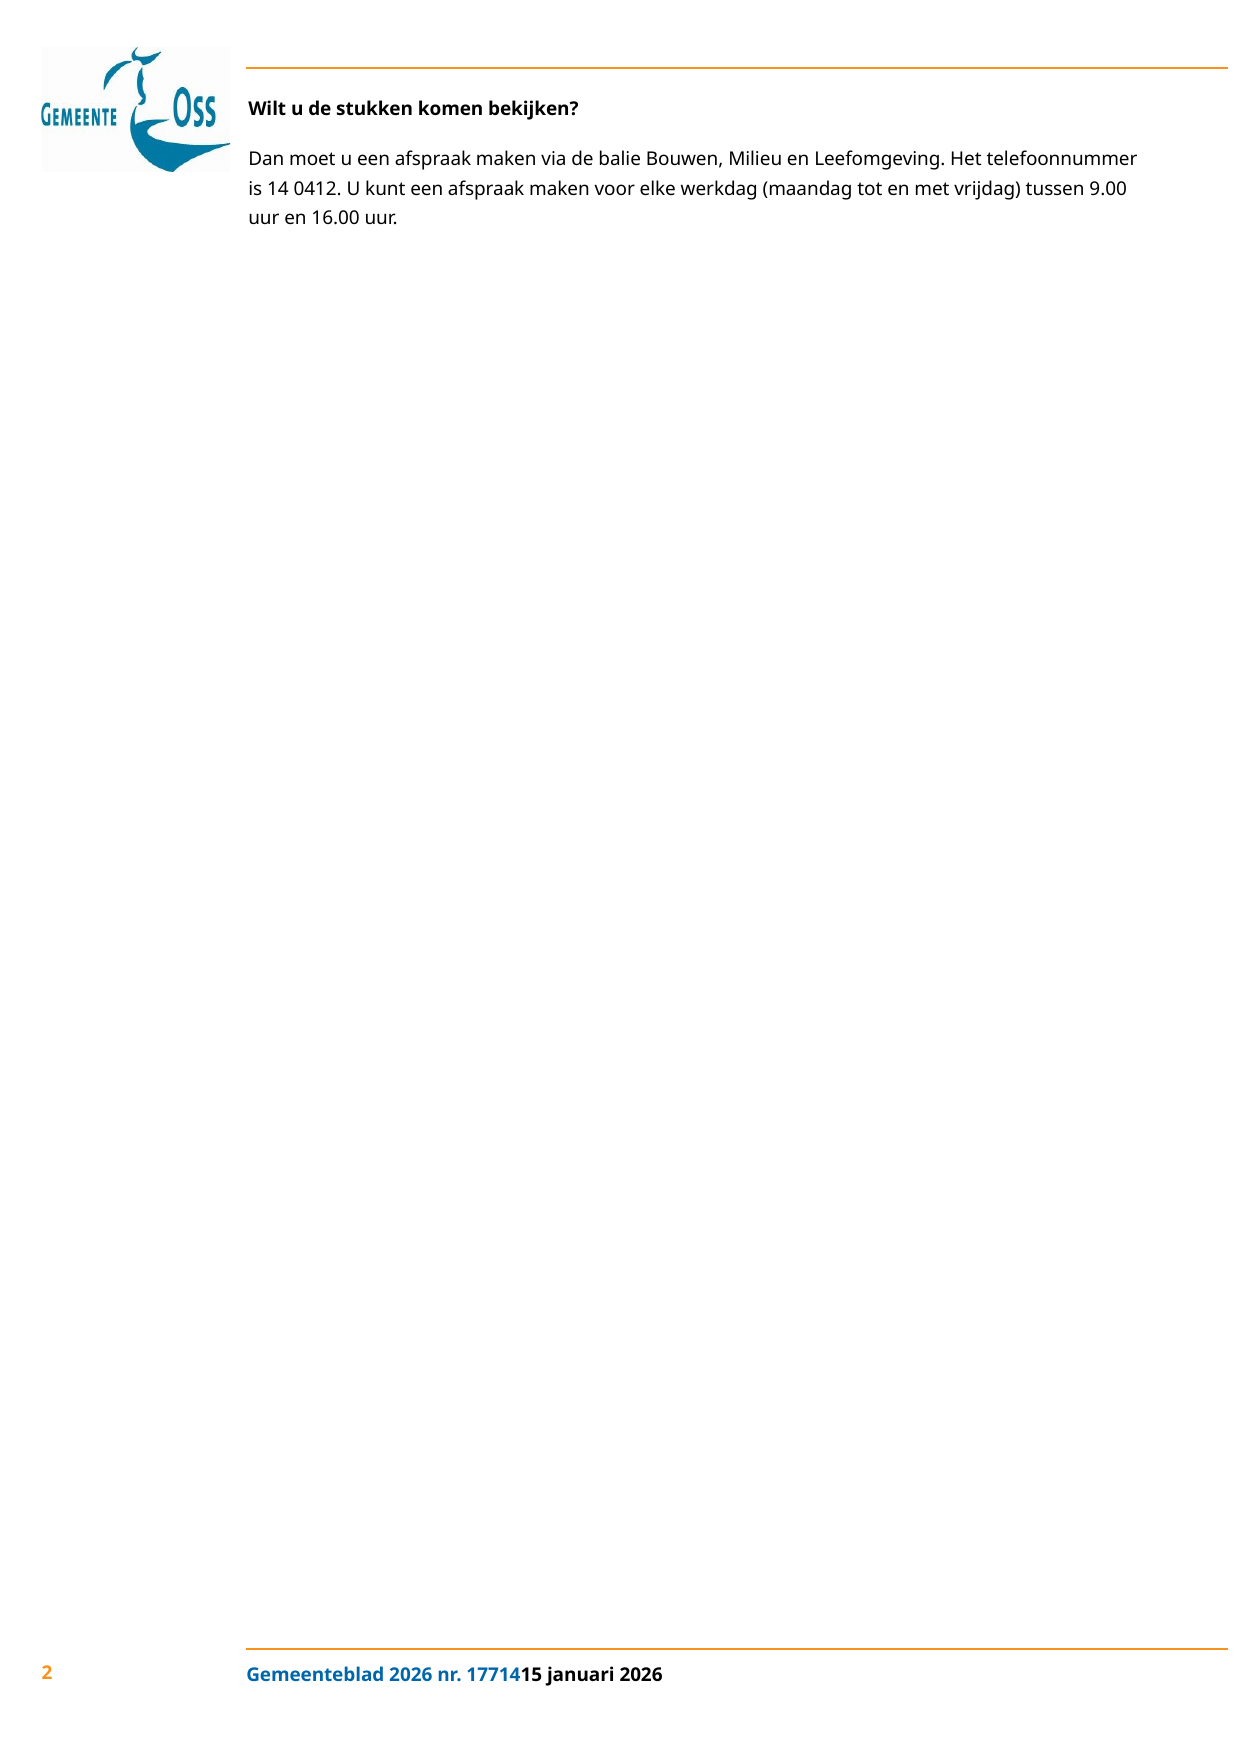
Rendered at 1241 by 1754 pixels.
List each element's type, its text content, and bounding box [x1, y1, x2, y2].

text Dan moet u een afspraak maken via de balie Bouwen, Milieu en Leefomgeving. Het telefoonnummer is 14 0412. U kunt een afspraak maken voor elke werkdag (maandag tot en met vrijdag) tussen 9.00 uur en 16.00 uur. [248, 145, 1152, 230]
text Wilt u de stukken komen bekijken? [248, 95, 1152, 121]
picture [41, 47, 231, 172]
